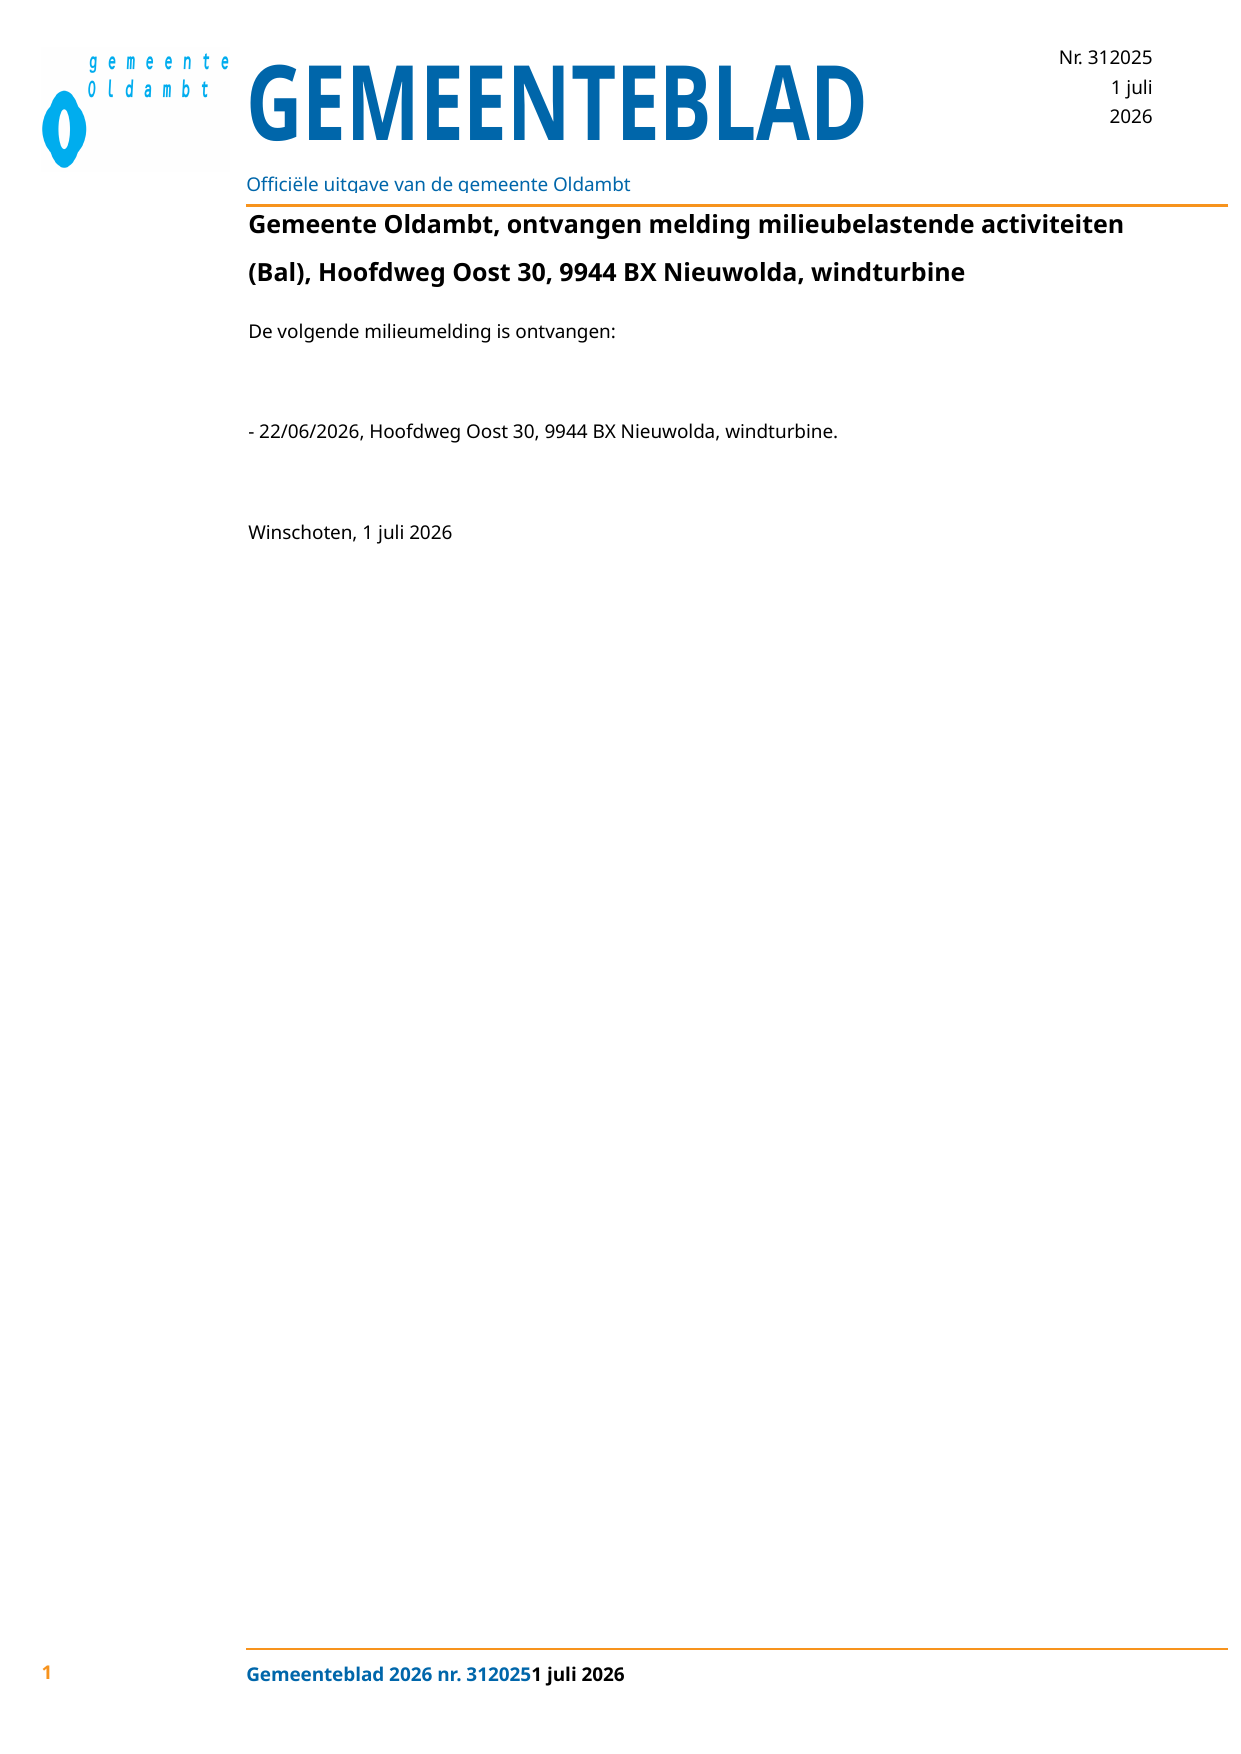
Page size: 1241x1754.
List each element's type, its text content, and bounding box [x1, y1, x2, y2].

text Gemeente Oldambt, ontvangen melding milieubelastende activiteiten (Bal), Hoofdweg Oost 30, 9944 BX Nieuwolda, windturbine [248, 207, 1152, 288]
picture [41, 47, 231, 172]
text - 22/06/2026, Hoofdweg Oost 30, 9944 BX Nieuwolda, windturbine. [248, 419, 1152, 444]
text Winschoten, 1 juli 2026 [248, 519, 1152, 545]
text De volgende milieumelding is ontvangen: [248, 318, 1152, 344]
